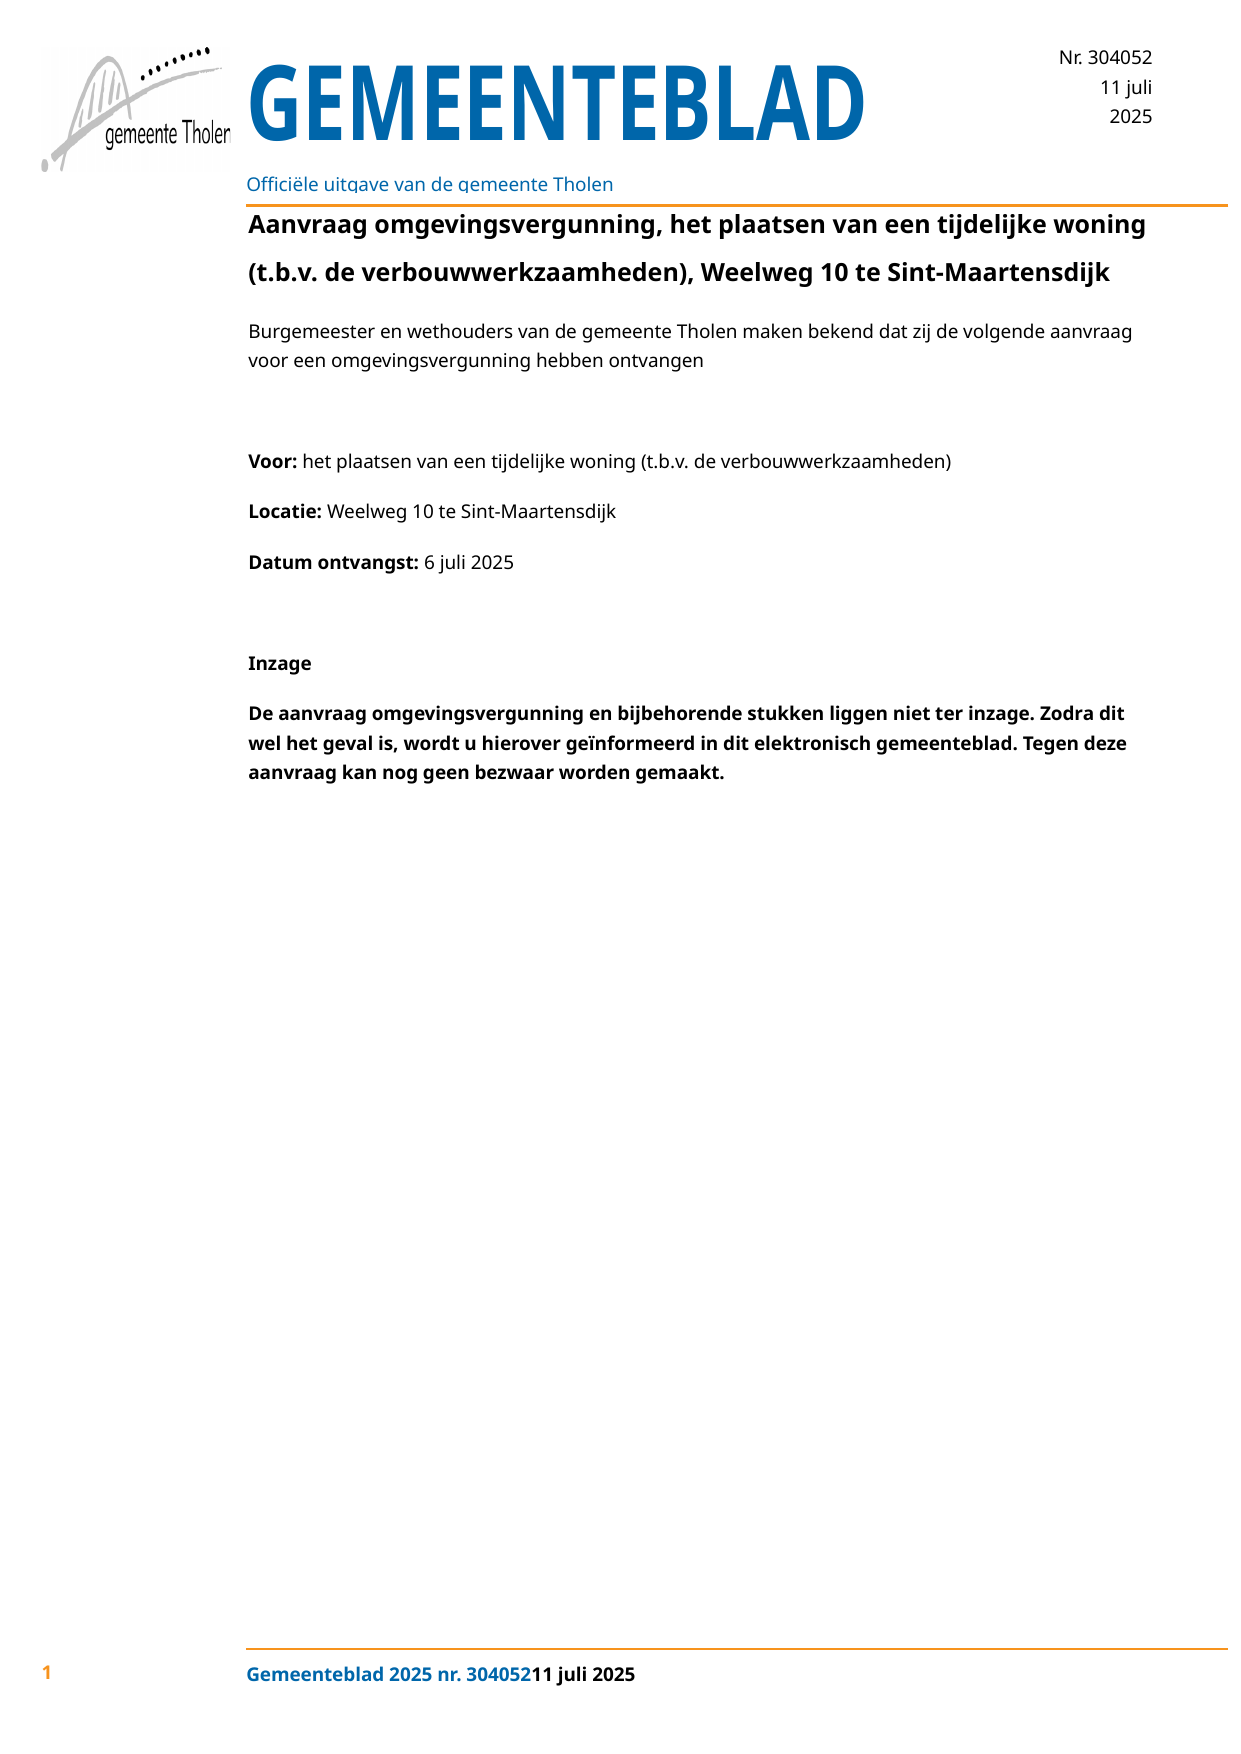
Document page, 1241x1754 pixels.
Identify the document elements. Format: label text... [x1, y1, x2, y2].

text Datum ontvangst: 6 juli 2025 [248, 549, 1152, 575]
text Inzage [248, 650, 1152, 676]
text Locatie: Weelweg 10 te Sint-Maartensdijk [248, 499, 1152, 524]
text Burgemeester en wethouders van de gemeente Tholen maken bekend dat zij de volgende aanvraag voor een omgevingsvergunning hebben ontvangen [248, 318, 1152, 373]
picture [41, 47, 231, 172]
text De aanvraag omgevingsvergunning en bijbehorende stukken liggen niet ter inzage. Zodra dit wel het geval is, wordt u hierover geïnformeerd in dit elektronisch gemeenteblad. Tegen deze aanvraag kan nog geen bezwaar worden gemaakt. [248, 700, 1152, 785]
text Voor: het plaatsen van een tijdelijke woning (t.b.v. de verbouwwerkzaamheden) [248, 448, 1152, 474]
text Aanvraag omgevingsvergunning, het plaatsen van een tijdelijke woning (t.b.v. de verbouwwerkzaamheden), Weelweg 10 te Sint-Maartensdijk [248, 207, 1152, 288]
